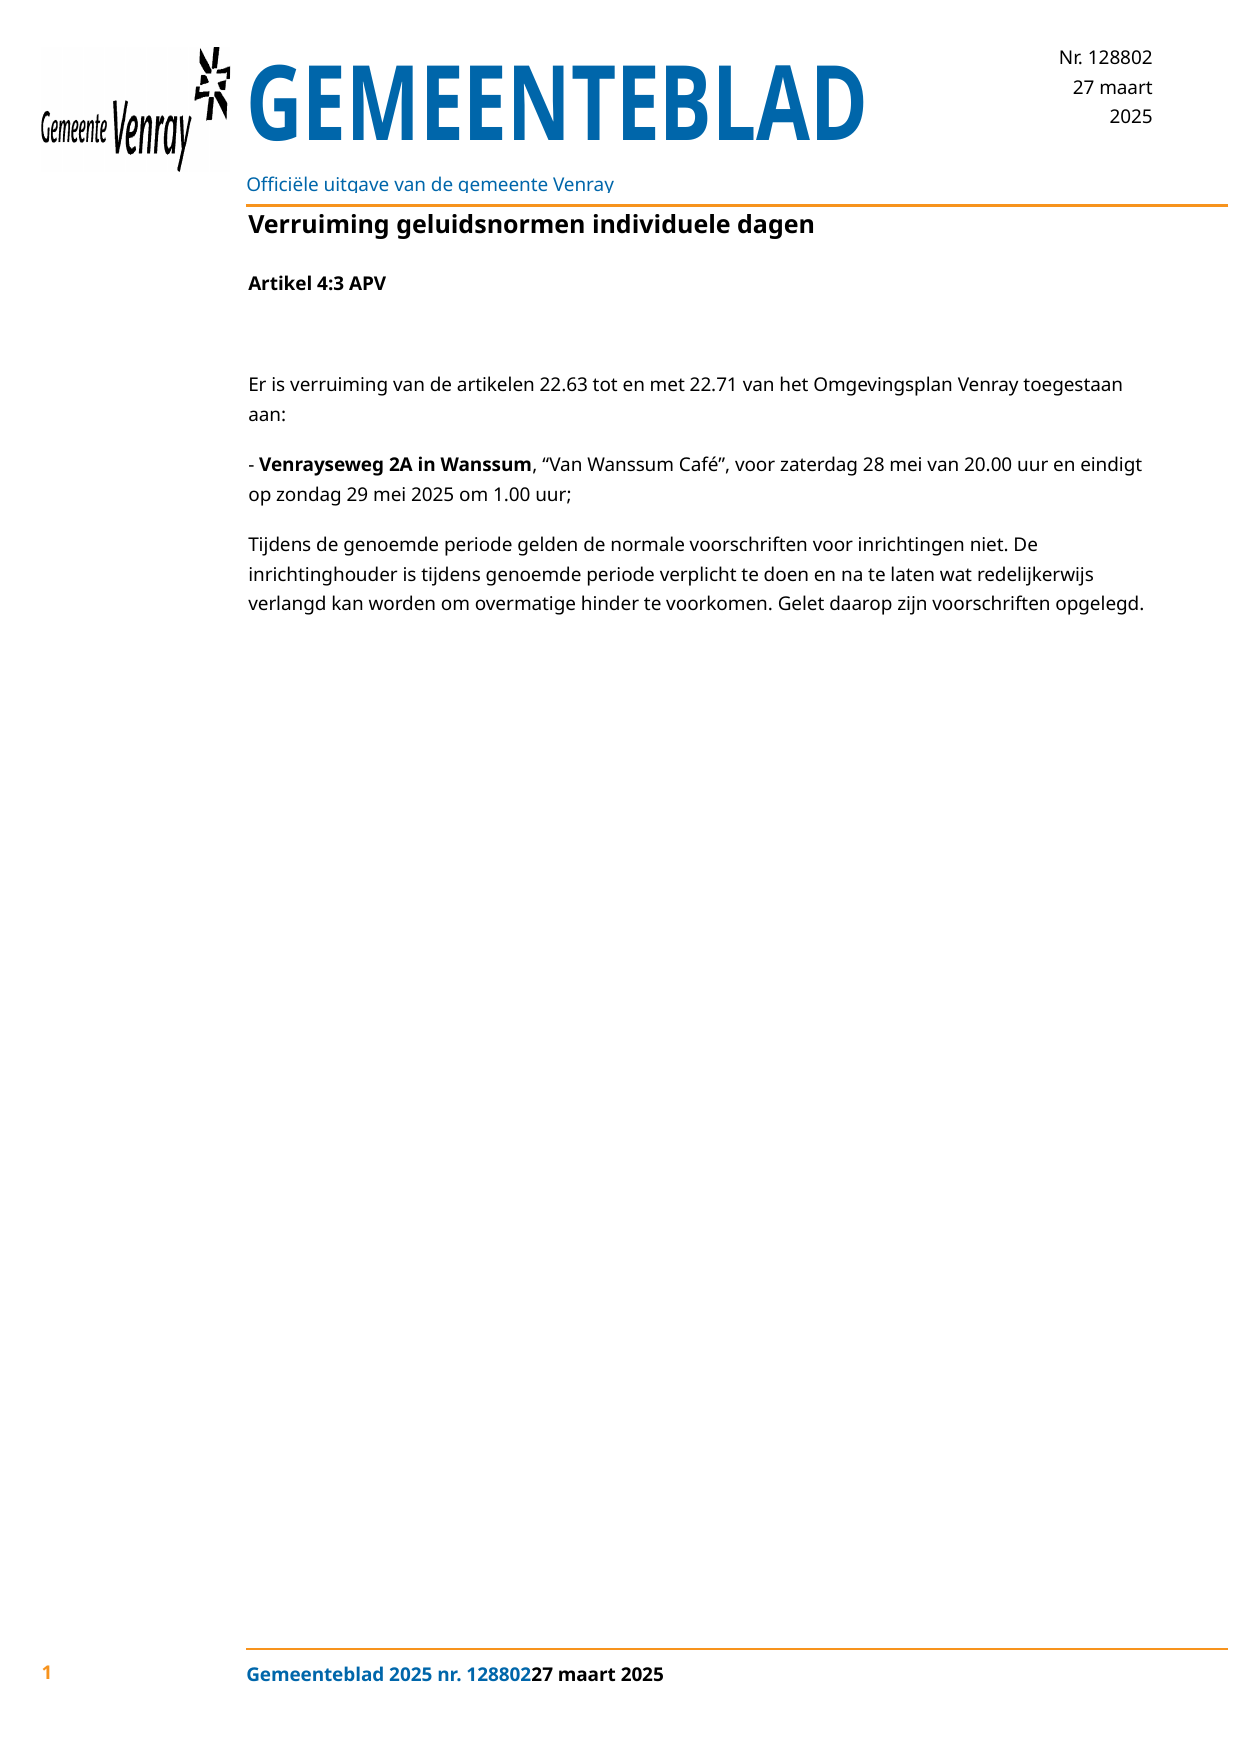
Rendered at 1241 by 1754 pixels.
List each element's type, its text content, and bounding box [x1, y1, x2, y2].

text Tijdens de genoemde periode gelden de normale voorschriften voor inrichtingen niet. De inrichtinghouder is tijdens genoemde periode verplicht te doen en na te laten wat redelijkerwijs verlangd kan worden om overmatige hinder te voorkomen. Gelet daarop zijn voorschriften opgelegd. [248, 531, 1152, 616]
picture [41, 47, 231, 172]
text - Venrayseweg 2A in Wanssum, “Van Wanssum Café”, voor zaterdag 28 mei van 20.00 uur en eindigt op zondag 29 mei 2025 om 1.00 uur; [248, 451, 1152, 506]
text Artikel 4:3 APV [248, 270, 1152, 296]
text Er is verruiming van de artikelen 22.63 tot en met 22.71 van het Omgevingsplan Venray toegestaan aan: [248, 371, 1152, 426]
text Verruiming geluidsnormen individuele dagen [248, 207, 1152, 241]
